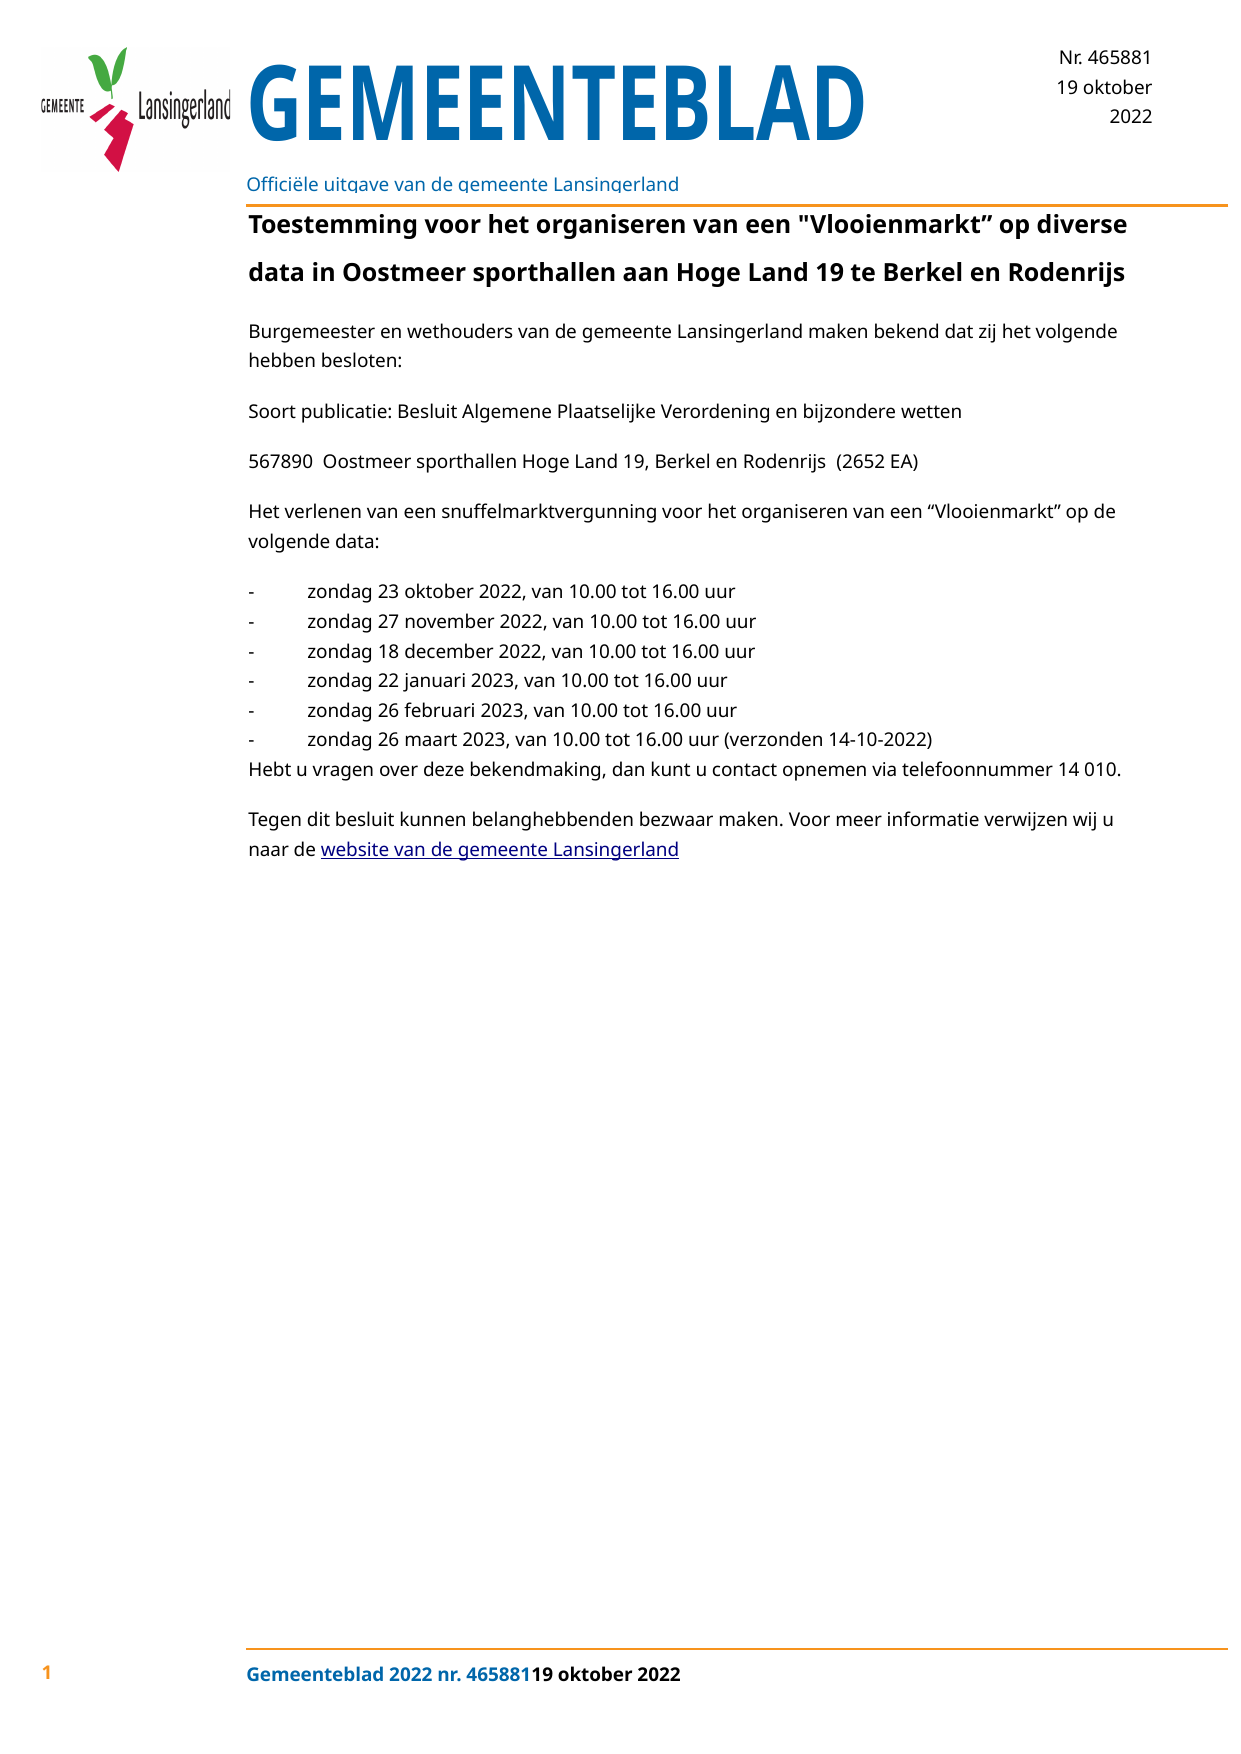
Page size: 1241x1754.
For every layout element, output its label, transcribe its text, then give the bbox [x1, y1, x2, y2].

list zondag 26 februari 2023, van 10.00 tot 16.00 uur [248, 697, 1152, 723]
text Burgemeester en wethouders van de gemeente Lansingerland maken bekend dat zij het volgende hebben besloten: [248, 318, 1152, 373]
list zondag 22 januari 2023, van 10.00 tot 16.00 uur [248, 667, 1152, 693]
text Toestemming voor het organiseren van een "Vlooienmarkt” op diverse data in Oostmeer sporthallen aan Hoge Land 19 te Berkel en Rodenrijs [248, 207, 1152, 288]
list zondag 18 december 2022, van 10.00 tot 16.00 uur [248, 638, 1152, 664]
list zondag 23 oktober 2022, van 10.00 tot 16.00 uur [248, 579, 1152, 604]
list zondag 26 maart 2023, van 10.00 tot 16.00 uur (verzonden 14-10-2022) [248, 727, 1152, 752]
text Tegen dit besluit kunnen belanghebbenden bezwaar maken. Voor meer informatie verwijzen wij u naar de website van de gemeente Lansingerland [248, 807, 1152, 862]
text Soort publicatie: Besluit Algemene Plaatselijke Verordening en bijzondere wetten [248, 398, 1152, 424]
text Het verlenen van een snuffelmarktvergunning voor het organiseren van een “Vlooienmarkt” op de volgende data: [248, 499, 1152, 554]
picture [41, 47, 231, 172]
list zondag 27 november 2022, van 10.00 tot 16.00 uur [248, 608, 1152, 634]
text Hebt u vragen over deze bekendmaking, dan kunt u contact opnemen via telefoonnummer 14 010. [248, 756, 1152, 782]
text 567890 Oostmeer sporthallen Hoge Land 19, Berkel en Rodenrijs (2652 EA) [248, 448, 1152, 474]
